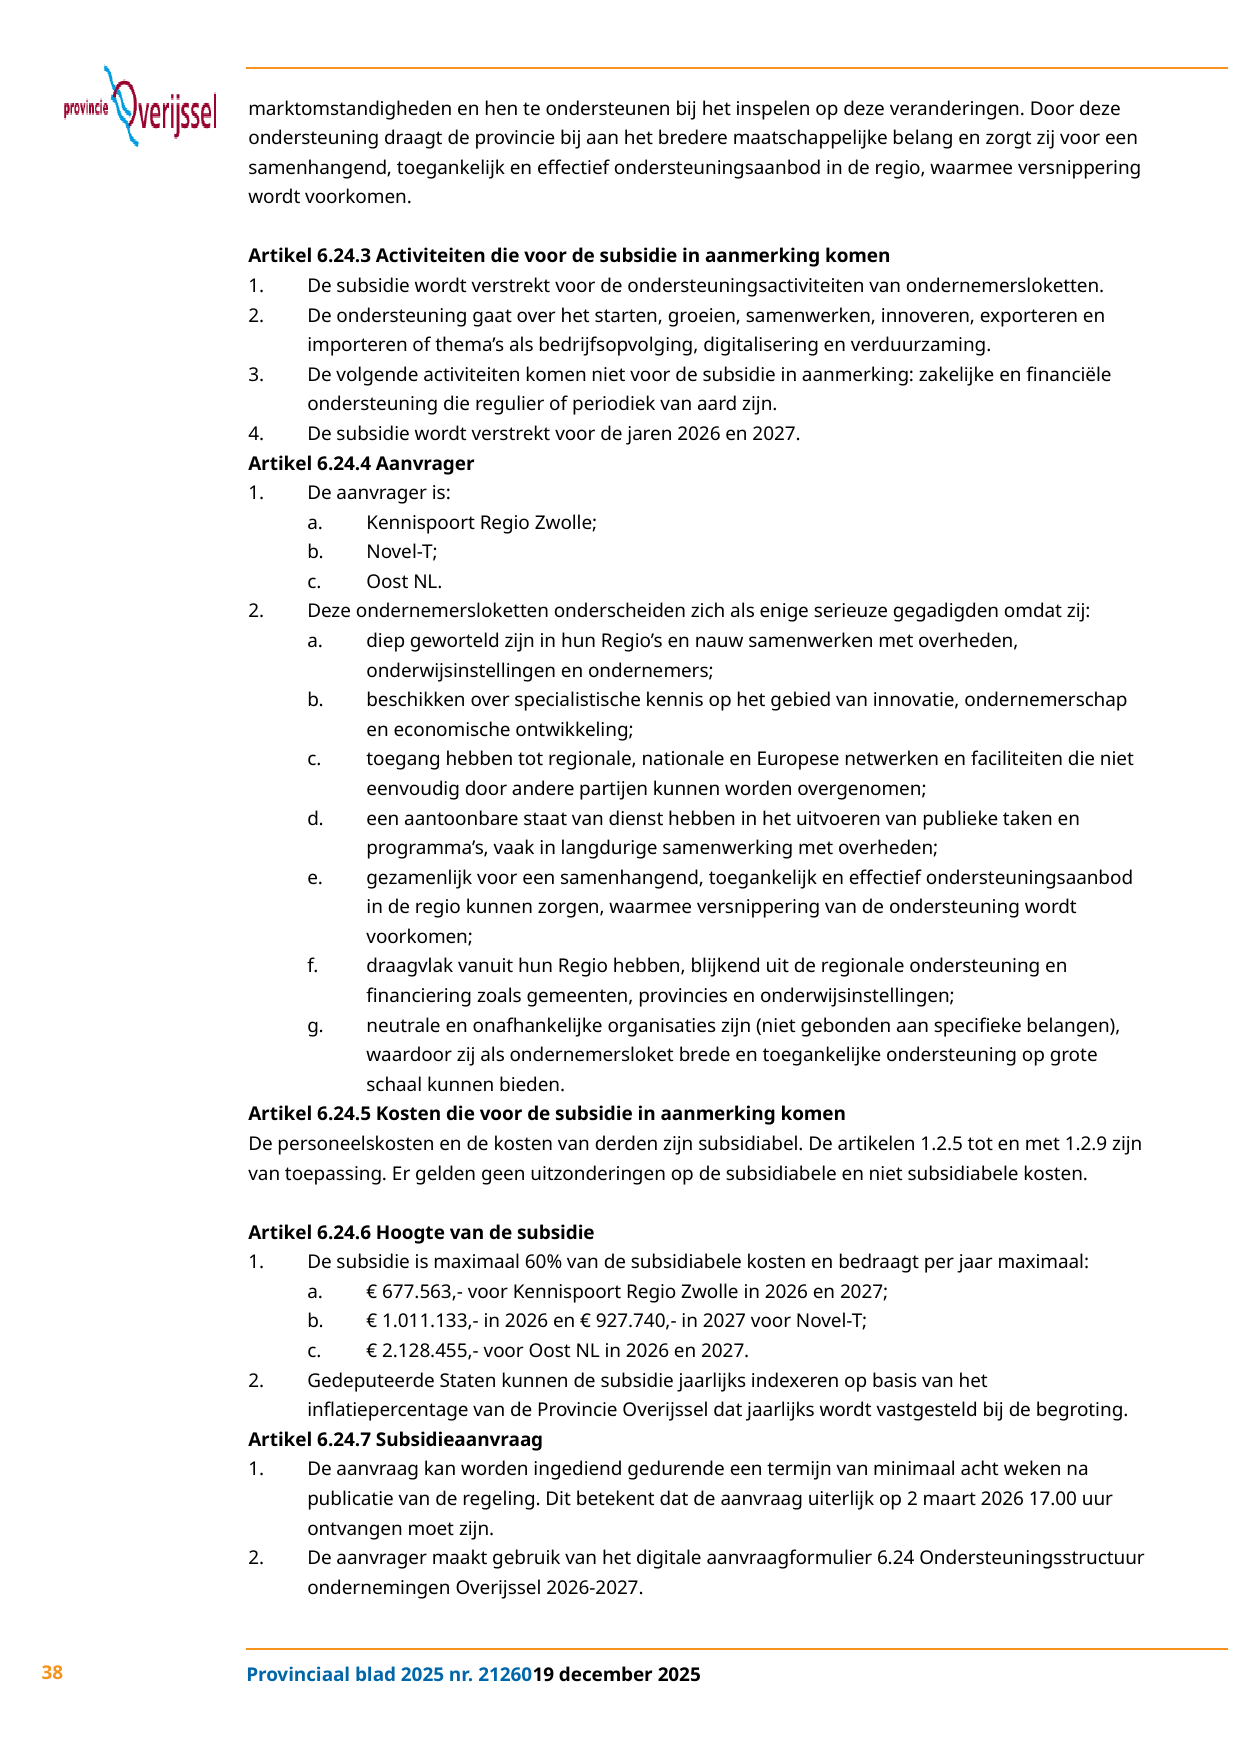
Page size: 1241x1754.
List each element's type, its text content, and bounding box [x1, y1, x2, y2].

picture [41, 47, 231, 172]
text Artikel 6.24.7 Subsidieaanvraag [248, 1426, 1152, 1452]
text Artikel 6.24.4 Aanvrager [248, 450, 1152, 476]
list De subsidie wordt verstrekt voor de jaren 2026 en 2027. [248, 420, 1152, 446]
list De volgende activiteiten komen niet voor de subsidie in aanmerking: zakelijke en financiële ondersteuning die regulier of periodiek van aard zijn. [248, 361, 1152, 416]
list De ondersteuning gaat over het starten, groeien, samenwerken, innoveren, exporteren en importeren of thema’s als bedrijfsopvolging, digitalisering en verduurzaming. [248, 302, 1152, 357]
list gezamenlijk voor een samenhangend, toegankelijk en effectief ondersteuningsaanbod in de regio kunnen zorgen, waarmee versnippering van de ondersteuning wordt voorkomen; [307, 864, 1152, 949]
text Artikel 6.24.3 Activiteiten die voor de subsidie in aanmerking komen [248, 243, 1152, 268]
list De aanvrager maakt gebruik van het digitale aanvraagformulier 6.24 Ondersteuningsstructuur ondernemingen Overijssel 2026-2027. [248, 1544, 1152, 1600]
list Gedeputeerde Staten kunnen de subsidie jaarlijks indexeren op basis van het inflatiepercentage van de Provincie Overijssel dat jaarlijks wordt vastgesteld bij de begroting. [248, 1367, 1152, 1422]
list € 1.011.133,- in 2026 en € 927.740,- in 2027 voor Novel-T; [307, 1308, 1152, 1333]
list De aanvrager is: [248, 479, 1152, 505]
list toegang hebben tot regionale, nationale en Europese netwerken en faciliteiten die niet eenvoudig door andere partijen kunnen worden overgenomen; [307, 746, 1152, 801]
list draagvlak vanuit hun Regio hebben, blijkend uit de regionale ondersteuning en financiering zoals gemeenten, provincies en onderwijsinstellingen; [307, 953, 1152, 1008]
list € 2.128.455,- voor Oost NL in 2026 en 2027. [307, 1337, 1152, 1363]
list beschikken over specialistische kennis op het gebied van innovatie, ondernemerschap en economische ontwikkeling; [307, 686, 1152, 742]
text Artikel 6.24.5 Kosten die voor de subsidie in aanmerking komen [248, 1101, 1152, 1126]
list De subsidie is maximaal 60% van de subsidiabele kosten en bedraagt per jaar maximaal: [248, 1248, 1152, 1274]
text Artikel 6.24.6 Hoogte van de subsidie [248, 1219, 1152, 1245]
list Oost NL. [307, 568, 1152, 594]
list Deze ondernemersloketten onderscheiden zich als enige serieuze gegadigden omdat zij: [248, 598, 1152, 623]
list De aanvraag kan worden ingediend gedurende een termijn van minimaal acht weken na publicatie van de regeling. Dit betekent dat de aanvraag uiterlijk op 2 maart 2026 17.00 uur ontvangen moet zijn. [248, 1456, 1152, 1541]
list diep geworteld zijn in hun Regio’s en nauw samenwerken met overheden, onderwijsinstellingen en ondernemers; [307, 627, 1152, 683]
list een aantoonbare staat van dienst hebben in het uitvoeren van publieke taken en programma’s, vaak in langdurige samenwerking met overheden; [307, 805, 1152, 860]
list Kennispoort Regio Zwolle; [307, 509, 1152, 535]
list Novel-T; [307, 538, 1152, 564]
text marktomstandigheden en hen te ondersteunen bij het inspelen op deze veranderingen. Door deze ondersteuning draagt de provincie bij aan het bredere maatschappelijke belang en zorgt zij voor een samenhangend, toegankelijk en effectief ondersteuningsaanbod in de regio, waarmee versnippering wordt voorkomen. [248, 95, 1152, 209]
list De subsidie wordt verstrekt voor de ondersteuningsactiviteiten van ondernemersloketten. [248, 272, 1152, 298]
list € 677.563,- voor Kennispoort Regio Zwolle in 2026 en 2027; [307, 1278, 1152, 1304]
text De personeelskosten en de kosten van derden zijn subsidiabel. De artikelen 1.2.5 tot en met 1.2.9 zijn van toepassing. Er gelden geen uitzonderingen op de subsidiabele en niet subsidiabele kosten. [248, 1130, 1152, 1186]
list neutrale en onafhankelijke organisaties zijn (niet gebonden aan specifieke belangen), waardoor zij als ondernemersloket brede en toegankelijke ondersteuning op grote schaal kunnen bieden. [307, 1012, 1152, 1097]
